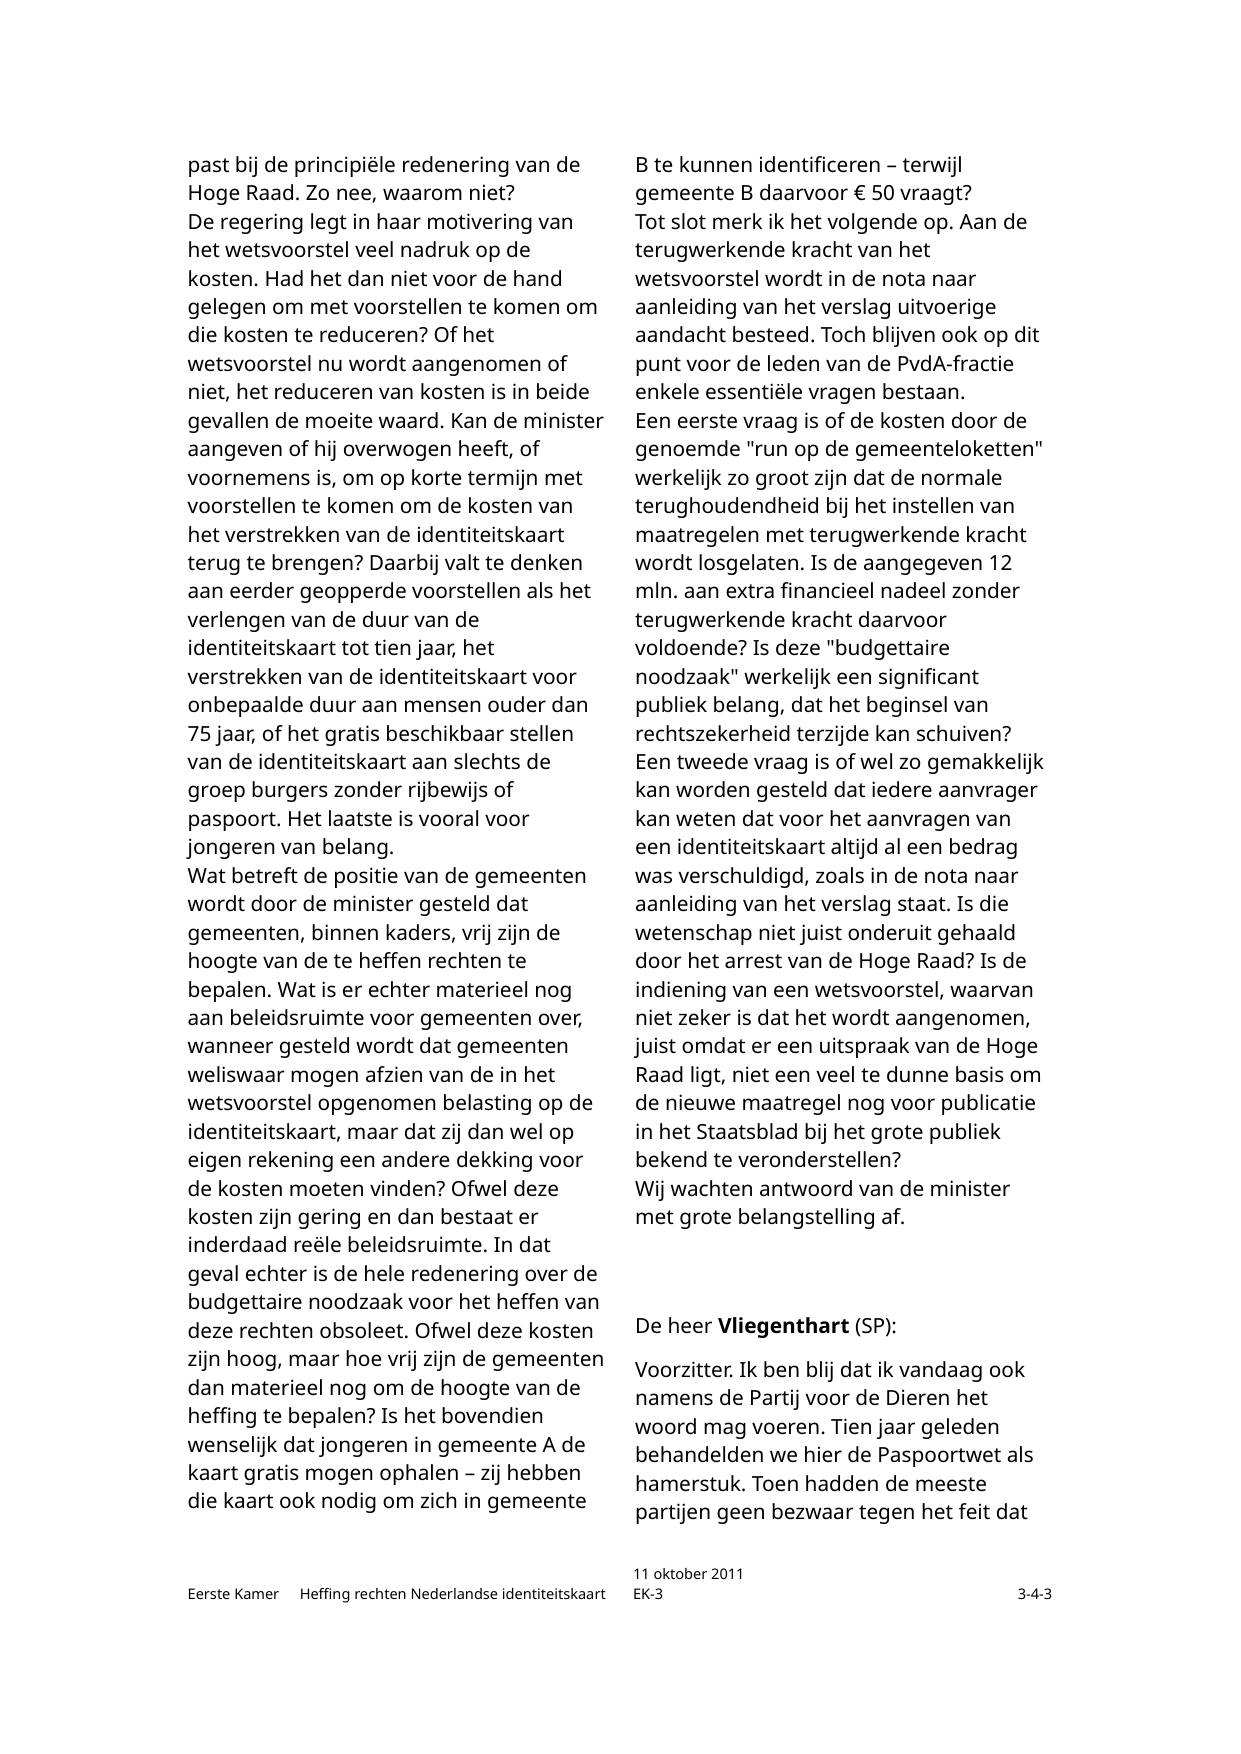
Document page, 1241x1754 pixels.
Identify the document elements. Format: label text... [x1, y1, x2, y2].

text  [635, 1261, 1053, 1289]
text Wat betreft de positie van de gemeenten wordt door de minister gesteld dat gemeenten, binnen kaders, vrij zijn de hoogte van de te heffen rechten te bepalen. Wat is er echter materieel nog aan beleidsruimte voor gemeenten over, wanneer gesteld wordt dat gemeenten weliswaar mogen afzien van de in het wetsvoorstel opgenomen belasting op de identiteitskaart, maar dat zij dan wel op eigen rekening een andere dekking voor de kosten moeten vinden? Ofwel deze kosten zijn gering en dan bestaat er inderdaad reële beleidsruimte. In dat geval echter is de hele redenering over de budgettaire noodzaak voor het heffen van deze rechten obsoleet. Ofwel deze kosten zijn hoog, maar hoe vrij zijn de gemeenten dan materieel nog om de hoogte van de heffing te bepalen? Is het bovendien wenselijk dat jongeren in gemeente A de kaart gratis mogen ophalen – zij hebben die kaart ook nodig om zich in gemeente [187, 861, 605, 1515]
text Tot slot merk ik het volgende op. Aan de terugwerkende kracht van het wetsvoorstel wordt in de nota naar aanleiding van het verslag uitvoerige aandacht besteed. Toch blijven ook op dit punt voor de leden van de PvdA-fractie enkele essentiële vragen bestaan. [635, 207, 1053, 406]
text past bij de principiële redenering van de Hoge Raad. Zo nee, waarom niet? [187, 150, 605, 207]
text Een eerste vraag is of de kosten door de genoemde "run op de gemeenteloketten" werkelijk zo groot zijn dat de normale terughoudendheid bij het instellen van maatregelen met terugwerkende kracht wordt losgelaten. Is de aangegeven 12 mln. aan extra financieel nadeel zonder terugwerkende kracht daarvoor voldoende? Is deze "budgettaire noodzaak" werkelijk een significant publiek belang, dat het beginsel van rechtszekerheid terzijde kan schuiven? [635, 406, 1053, 747]
text Voorzitter. Ik ben blij dat ik vandaag ook namens de Partij voor de Dieren het woord mag voeren. Tien jaar geleden behandelden we hier de Paspoortwet als hamerstuk. Toen hadden de meeste partijen geen bezwaar tegen het feit dat [635, 1355, 1053, 1526]
text De regering legt in haar motivering van het wetsvoorstel veel nadruk op de kosten. Had het dan niet voor de hand gelegen om met voorstellen te komen om die kosten te reduceren? Of het wetsvoorstel nu wordt aangenomen of niet, het reduceren van kosten is in beide gevallen de moeite waard. Kan de minister aangeven of hij overwogen heeft, of voornemens is, om op korte termijn met voorstellen te komen om de kosten van het verstrekken van de identiteitskaart terug te brengen? Daarbij valt te denken aan eerder geopperde voorstellen als het verlengen van de duur van de identiteitskaart tot tien jaar, het verstrekken van de identiteitskaart voor onbepaalde duur aan mensen ouder dan 75 jaar, of het gratis beschikbaar stellen van de identiteitskaart aan slechts de groep burgers zonder rijbewijs of paspoort. Het laatste is vooral voor jongeren van belang. [187, 207, 605, 861]
text B te kunnen identificeren – terwijl gemeente B daarvoor € 50 vraagt? [635, 150, 1053, 207]
text De heer Vliegenthart (SP): [635, 1312, 1053, 1340]
text Wij wachten antwoord van de minister met grote belangstelling af. [635, 1174, 1053, 1231]
text Een tweede vraag is of wel zo gemakkelijk kan worden gesteld dat iedere aanvrager kan weten dat voor het aanvragen van een identiteitskaart altijd al een bedrag was verschuldigd, zoals in de nota naar aanleiding van het verslag staat. Is die wetenschap niet juist onderuit gehaald door het arrest van de Hoge Raad? Is de indiening van een wetsvoorstel, waarvan niet zeker is dat het wordt aangenomen, juist omdat er een uitspraak van de Hoge Raad ligt, niet een veel te dunne basis om de nieuwe maatregel nog voor publicatie in het Staatsblad bij het grote publiek bekend te veronderstellen? [635, 747, 1053, 1174]
